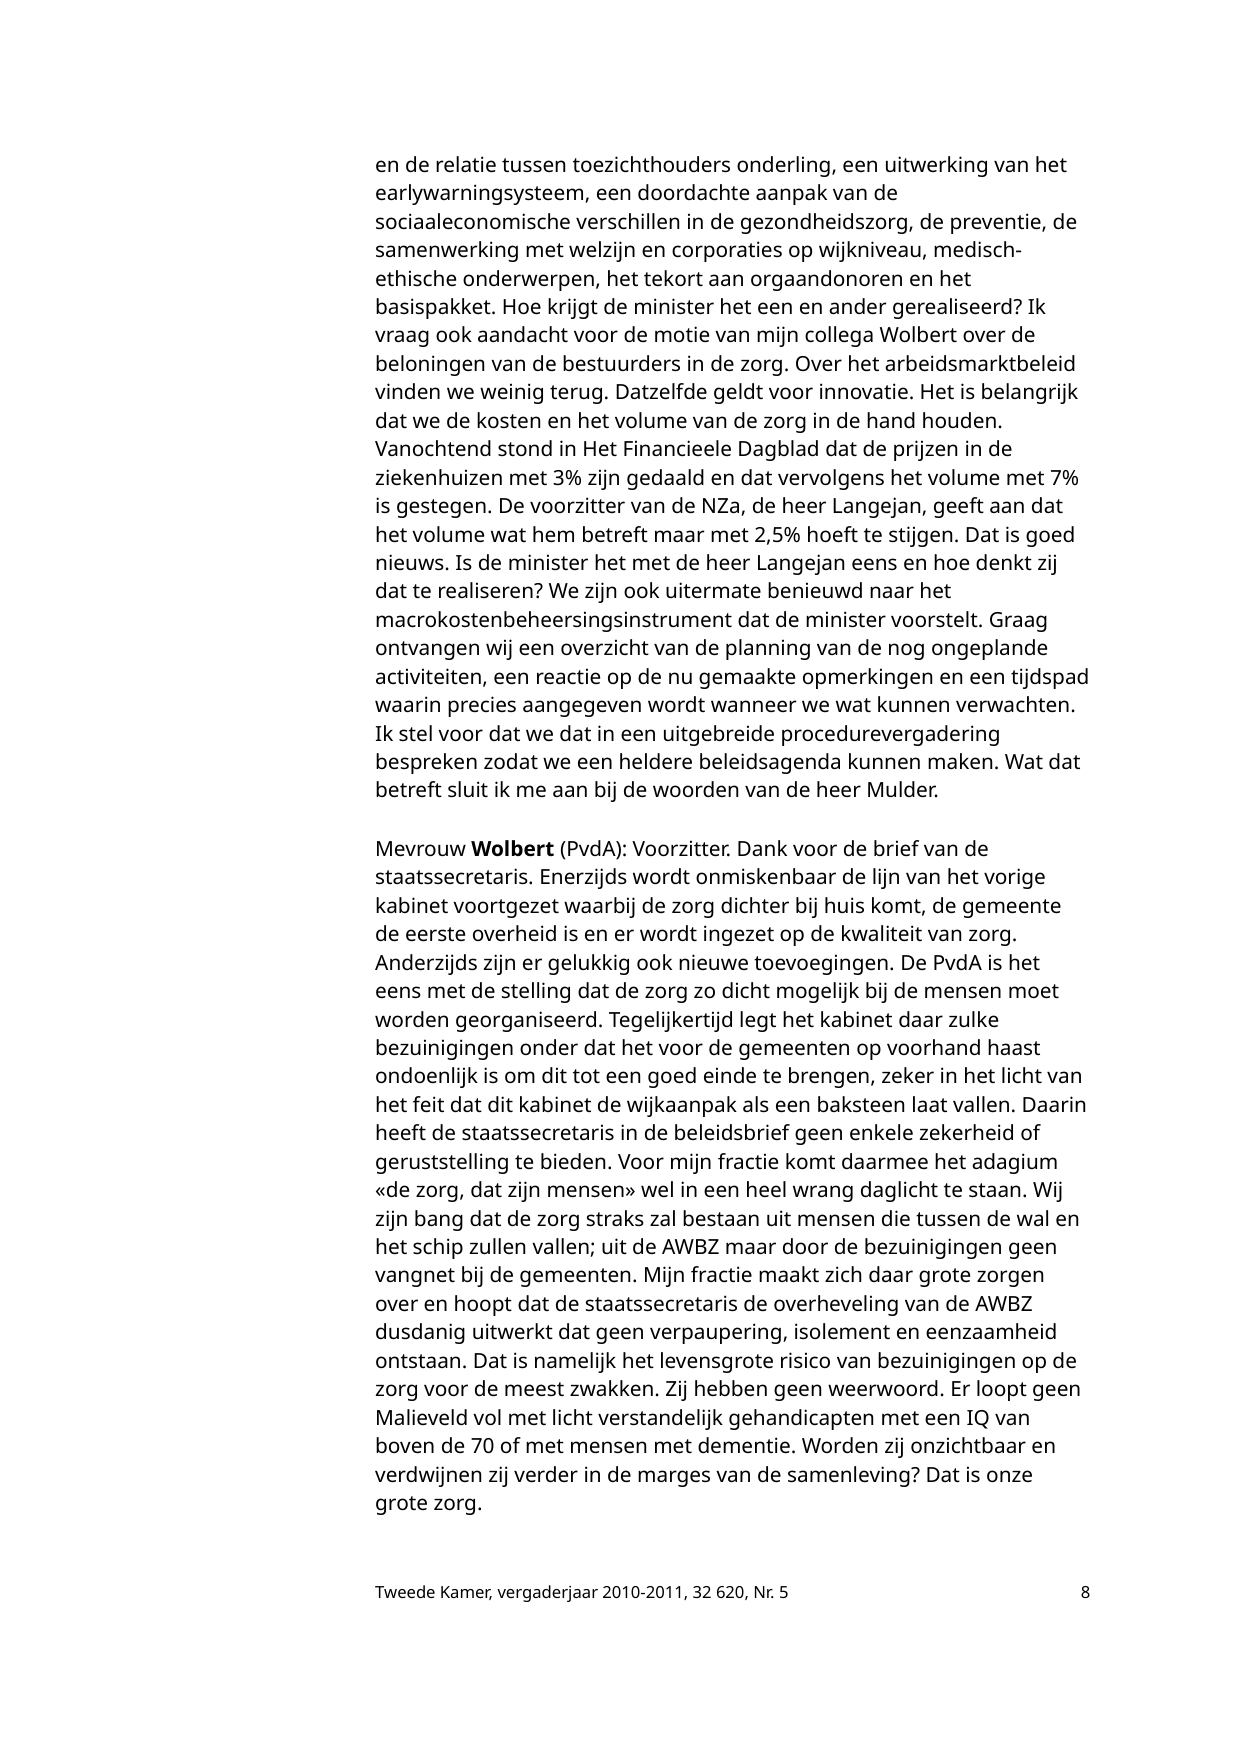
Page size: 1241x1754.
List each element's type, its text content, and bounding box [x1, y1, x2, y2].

text en de relatie tussen toezichthouders onderling, een uitwerking van het earlywarningsysteem, een doordachte aanpak van de sociaaleconomische verschillen in de gezondheidszorg, de preventie, de samenwerking met welzijn en corporaties op wijkniveau, medisch-ethische onderwerpen, het tekort aan orgaandonoren en het basispakket. Hoe krijgt de minister het een en ander gerealiseerd? Ik vraag ook aandacht voor de motie van mijn collega Wolbert over de beloningen van de bestuurders in de zorg. Over het arbeidsmarktbeleid vinden we weinig terug. Datzelfde geldt voor innovatie. Het is belangrijk dat we de kosten en het volume van de zorg in de hand houden. Vanochtend stond in Het Financieele Dagblad dat de prijzen in de ziekenhuizen met 3% zijn gedaald en dat vervolgens het volume met 7% is gestegen. De voorzitter van de NZa, de heer Langejan, geeft aan dat het volume wat hem betreft maar met 2,5% hoeft te stijgen. Dat is goed nieuws. Is de minister het met de heer Langejan eens en hoe denkt zij dat te realiseren? We zijn ook uitermate benieuwd naar het macrokostenbeheersingsinstrument dat de minister voorstelt. Graag ontvangen wij een overzicht van de planning van de nog ongeplande activiteiten, een reactie op de nu gemaakte opmerkingen en een tijdspad waarin precies aangegeven wordt wanneer we wat kunnen verwachten. Ik stel voor dat we dat in een uitgebreide procedurevergadering bespreken zodat we een heldere beleidsagenda kunnen maken. Wat dat betreft sluit ik me aan bij de woorden van de heer Mulder. [375, 150, 1090, 804]
text Mevrouw Wolbert (PvdA): Voorzitter. Dank voor de brief van de staatssecretaris. Enerzijds wordt onmiskenbaar de lijn van het vorige kabinet voortgezet waarbij de zorg dichter bij huis komt, de gemeente de eerste overheid is en er wordt ingezet op de kwaliteit van zorg. Anderzijds zijn er gelukkig ook nieuwe toevoegingen. De PvdA is het eens met de stelling dat de zorg zo dicht mogelijk bij de mensen moet worden georganiseerd. Tegelijkertijd legt het kabinet daar zulke bezuinigingen onder dat het voor de gemeenten op voorhand haast ondoenlijk is om dit tot een goed einde te brengen, zeker in het licht van het feit dat dit kabinet de wijkaanpak als een baksteen laat vallen. Daarin heeft de staatssecretaris in de beleidsbrief geen enkele zekerheid of geruststelling te bieden. Voor mijn fractie komt daarmee het adagium «de zorg, dat zijn mensen» wel in een heel wrang daglicht te staan. Wij zijn bang dat de zorg straks zal bestaan uit mensen die tussen de wal en het schip zullen vallen; uit de AWBZ maar door de bezuinigingen geen vangnet bij de gemeenten. Mijn fractie maakt zich daar grote zorgen over en hoopt dat de staatssecretaris de overheveling van de AWBZ dusdanig uitwerkt dat geen verpaupering, isolement en eenzaamheid ontstaan. Dat is namelijk het levensgrote risico van bezuinigingen op de zorg voor de meest zwakken. Zij hebben geen weerwoord. Er loopt geen Malieveld vol met licht verstandelijk gehandicapten met een IQ van boven de 70 of met mensen met dementie. Worden zij onzichtbaar en verdwijnen zij verder in de marges van de samenleving? Dat is onze grote zorg. [375, 834, 1090, 1517]
